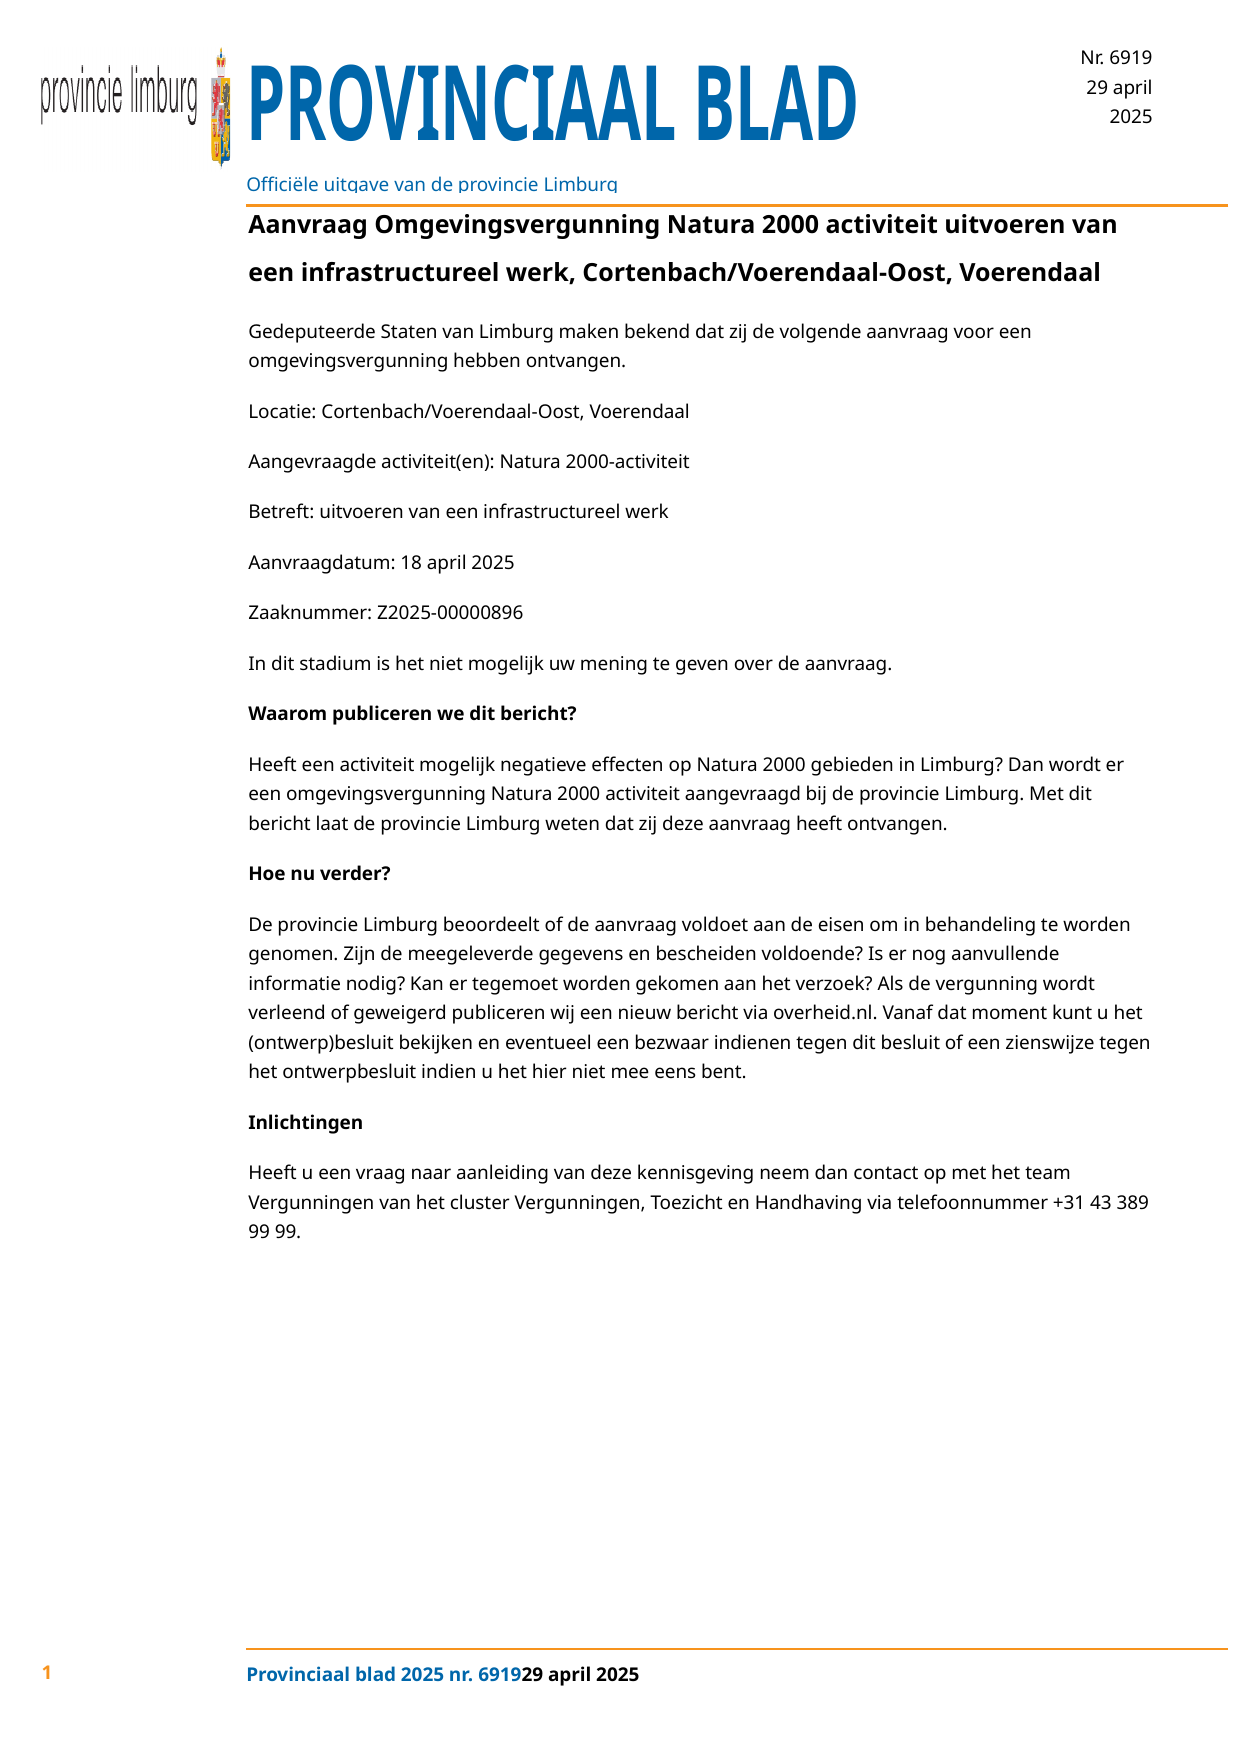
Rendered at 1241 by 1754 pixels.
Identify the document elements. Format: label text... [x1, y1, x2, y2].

text Gedeputeerde Staten van Limburg maken bekend dat zij de volgende aanvraag voor een omgevingsvergunning hebben ontvangen. [248, 318, 1152, 373]
text Waarom publiceren we dit bericht? [248, 700, 1152, 726]
text Inlichtingen [248, 1109, 1152, 1135]
text Aanvraag Omgevingsvergunning Natura 2000 activiteit uitvoeren van een infrastructureel werk, Cortenbach/Voerendaal-Oost, Voerendaal [248, 207, 1152, 288]
text Heeft u een vraag naar aanleiding van deze kennisgeving neem dan contact op met het team Vergunningen van het cluster Vergunningen, Toezicht en Handhaving via telefoonnummer +31 43 389 99 99. [248, 1159, 1152, 1244]
text De provincie Limburg beoordeelt of de aanvraag voldoet aan de eisen om in behandeling te worden genomen. Zijn de meegeleverde gegevens en bescheiden voldoende? Is er nog aanvullende informatie nodig? Kan er tegemoet worden gekomen aan het verzoek? Als de vergunning wordt verleend of geweigerd publiceren wij een nieuw bericht via overheid.nl. Vanaf dat moment kunt u het (ontwerp)besluit bekijken en eventueel een bezwaar indienen tegen dit besluit of een zienswijze tegen het ontwerpbesluit indien u het hier niet mee eens bent. [248, 911, 1152, 1084]
text Zaaknummer: Z2025-00000896 [248, 599, 1152, 625]
text Aangevraagde activiteit(en): Natura 2000-activiteit [248, 448, 1152, 474]
text Aanvraagdatum: 18 april 2025 [248, 549, 1152, 575]
text Locatie: Cortenbach/Voerendaal-Oost, Voerendaal [248, 398, 1152, 424]
text Heeft een activiteit mogelijk negatieve effecten op Natura 2000 gebieden in Limburg? Dan wordt er een omgevingsvergunning Natura 2000 activiteit aangevraagd bij de provincie Limburg. Met dit bericht laat de provincie Limburg weten dat zij deze aanvraag heeft ontvangen. [248, 751, 1152, 836]
picture [41, 47, 231, 172]
text Betreft: uitvoeren van een infrastructureel werk [248, 499, 1152, 524]
text Hoe nu verder? [248, 860, 1152, 886]
text In dit stadium is het niet mogelijk uw mening te geven over de aanvraag. [248, 650, 1152, 676]
